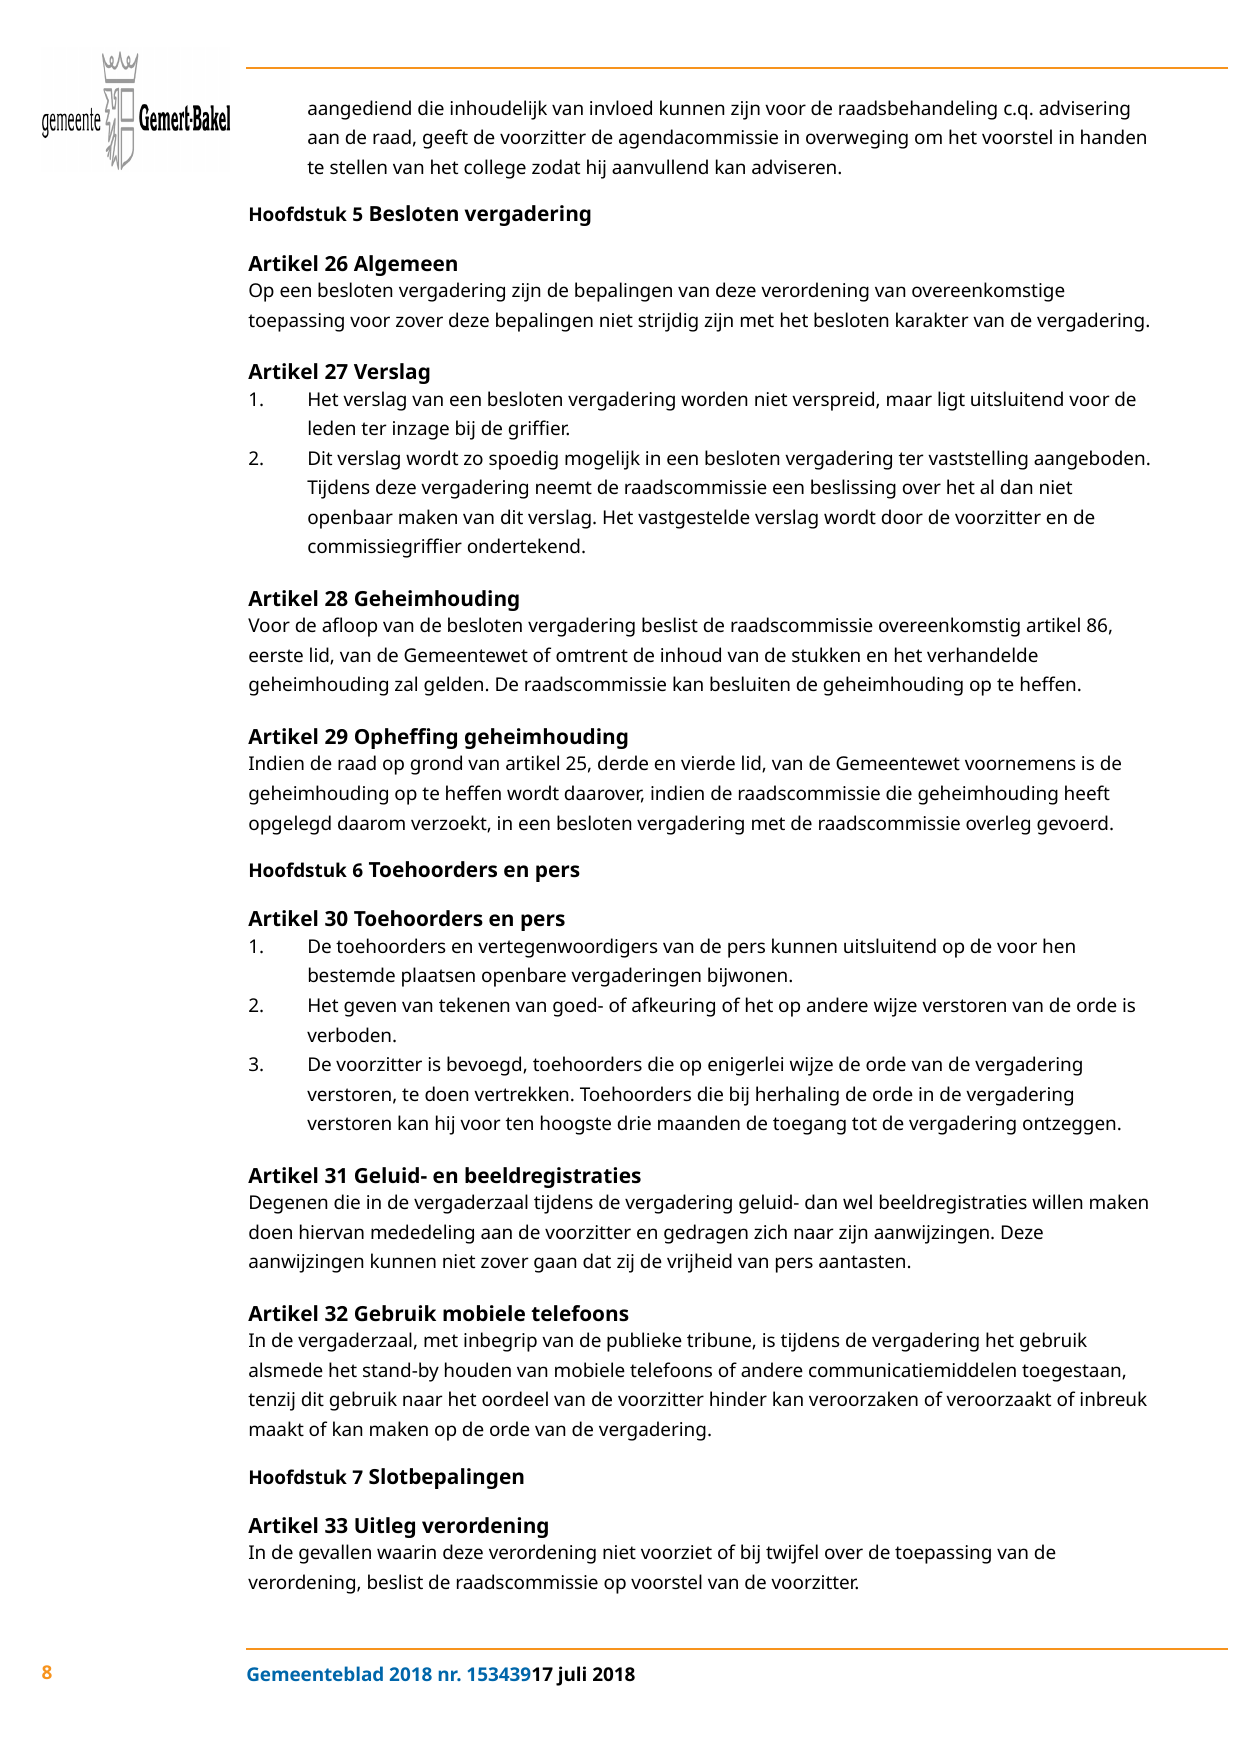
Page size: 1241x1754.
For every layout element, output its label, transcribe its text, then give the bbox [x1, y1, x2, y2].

list De voorzitter is bevoegd, toehoorders die op enigerlei wijze de orde van de vergadering verstoren, te doen vertrekken. Toehoorders die bij herhaling de orde in de vergadering verstoren kan hij voor ten hoogste drie maanden de toegang tot de vergadering ontzeggen. [248, 1051, 1152, 1136]
text Voor de afloop van de besloten vergadering beslist de raadscommissie overeenkomstig artikel 86, eerste lid, van de Gemeentewet of omtrent de inhoud van de stukken en het verhandelde geheimhouding zal gelden. De raadscommissie kan besluiten de geheimhouding op te heffen. [248, 612, 1152, 697]
text Artikel 28 Geheimhouding [248, 584, 1152, 612]
text Artikel 31 Geluid- en beeldregistraties [248, 1161, 1152, 1189]
list aangediend die inhoudelijk van invloed kunnen zijn voor de raadsbehandeling c.q. advisering aan de raad, geeft de voorzitter de agendacommissie in overweging om het voorstel in handen te stellen van het college zodat hij aanvullend kan adviseren. [248, 95, 1152, 180]
picture [41, 47, 231, 172]
text Hoofdstuk 6 Toehoorders en pers [248, 855, 1152, 884]
list Het verslag van een besloten vergadering worden niet verspreid, maar ligt uitsluitend voor de leden ter inzage bij de griffier. [248, 386, 1152, 441]
text In de gevallen waarin deze verordening niet voorziet of bij twijfel over de toepassing van de verordening, beslist de raadscommissie op voorstel van de voorzitter. [248, 1539, 1152, 1595]
text Hoofdstuk 5 Besloten vergadering [248, 199, 1152, 228]
text In de vergaderzaal, met inbegrip van de publieke tribune, is tijdens de vergadering het gebruik alsmede het stand-by houden van mobiele telefoons of andere communicatiemiddelen toegestaan, tenzij dit gebruik naar het oordeel van de voorzitter hinder kan veroorzaken of veroorzaakt of inbreuk maakt of kan maken op de orde van de vergadering. [248, 1327, 1152, 1442]
text Artikel 29 Opheffing geheimhouding [248, 722, 1152, 751]
text Artikel 33 Uitleg verordening [248, 1511, 1152, 1539]
list De toehoorders en vertegenwoordigers van de pers kunnen uitsluitend op de voor hen bestemde plaatsen openbare vergaderingen bijwonen. [248, 933, 1152, 988]
text Indien de raad op grond van artikel 25, derde en vierde lid, van de Gemeentewet voornemens is de geheimhouding op te heffen wordt daarover, indien de raadscommissie die geheimhouding heeft opgelegd daarom verzoekt, in een besloten vergadering met de raadscommissie overleg gevoerd. [248, 751, 1152, 835]
text Artikel 26 Algemeen [248, 249, 1152, 277]
text Degenen die in de vergaderzaal tijdens de vergadering geluid- dan wel beeldregistraties willen maken doen hiervan mededeling aan de voorzitter en gedragen zich naar zijn aanwijzingen. Deze aanwijzingen kunnen niet zover gaan dat zij de vrijheid van pers aantasten. [248, 1189, 1152, 1274]
text Artikel 27 Verslag [248, 357, 1152, 386]
text Artikel 32 Gebruik mobiele telefoons [248, 1299, 1152, 1327]
list Dit verslag wordt zo spoedig mogelijk in een besloten vergadering ter vaststelling aangeboden. Tijdens deze vergadering neemt de raadscommissie een beslissing over het al dan niet openbaar maken van dit verslag. Het vastgestelde verslag wordt door de voorzitter en de commissiegriffier ondertekend. [248, 445, 1152, 559]
text Hoofdstuk 7 Slotbepalingen [248, 1462, 1152, 1490]
text Artikel 30 Toehoorders en pers [248, 904, 1152, 933]
list Het geven van tekenen van goed- of afkeuring of het op andere wijze verstoren van de orde is verboden. [248, 992, 1152, 1047]
text Op een besloten vergadering zijn de bepalingen van deze verordening van overeenkomstige toepassing voor zover deze bepalingen niet strijdig zijn met het besloten karakter van de vergadering. [248, 277, 1152, 333]
